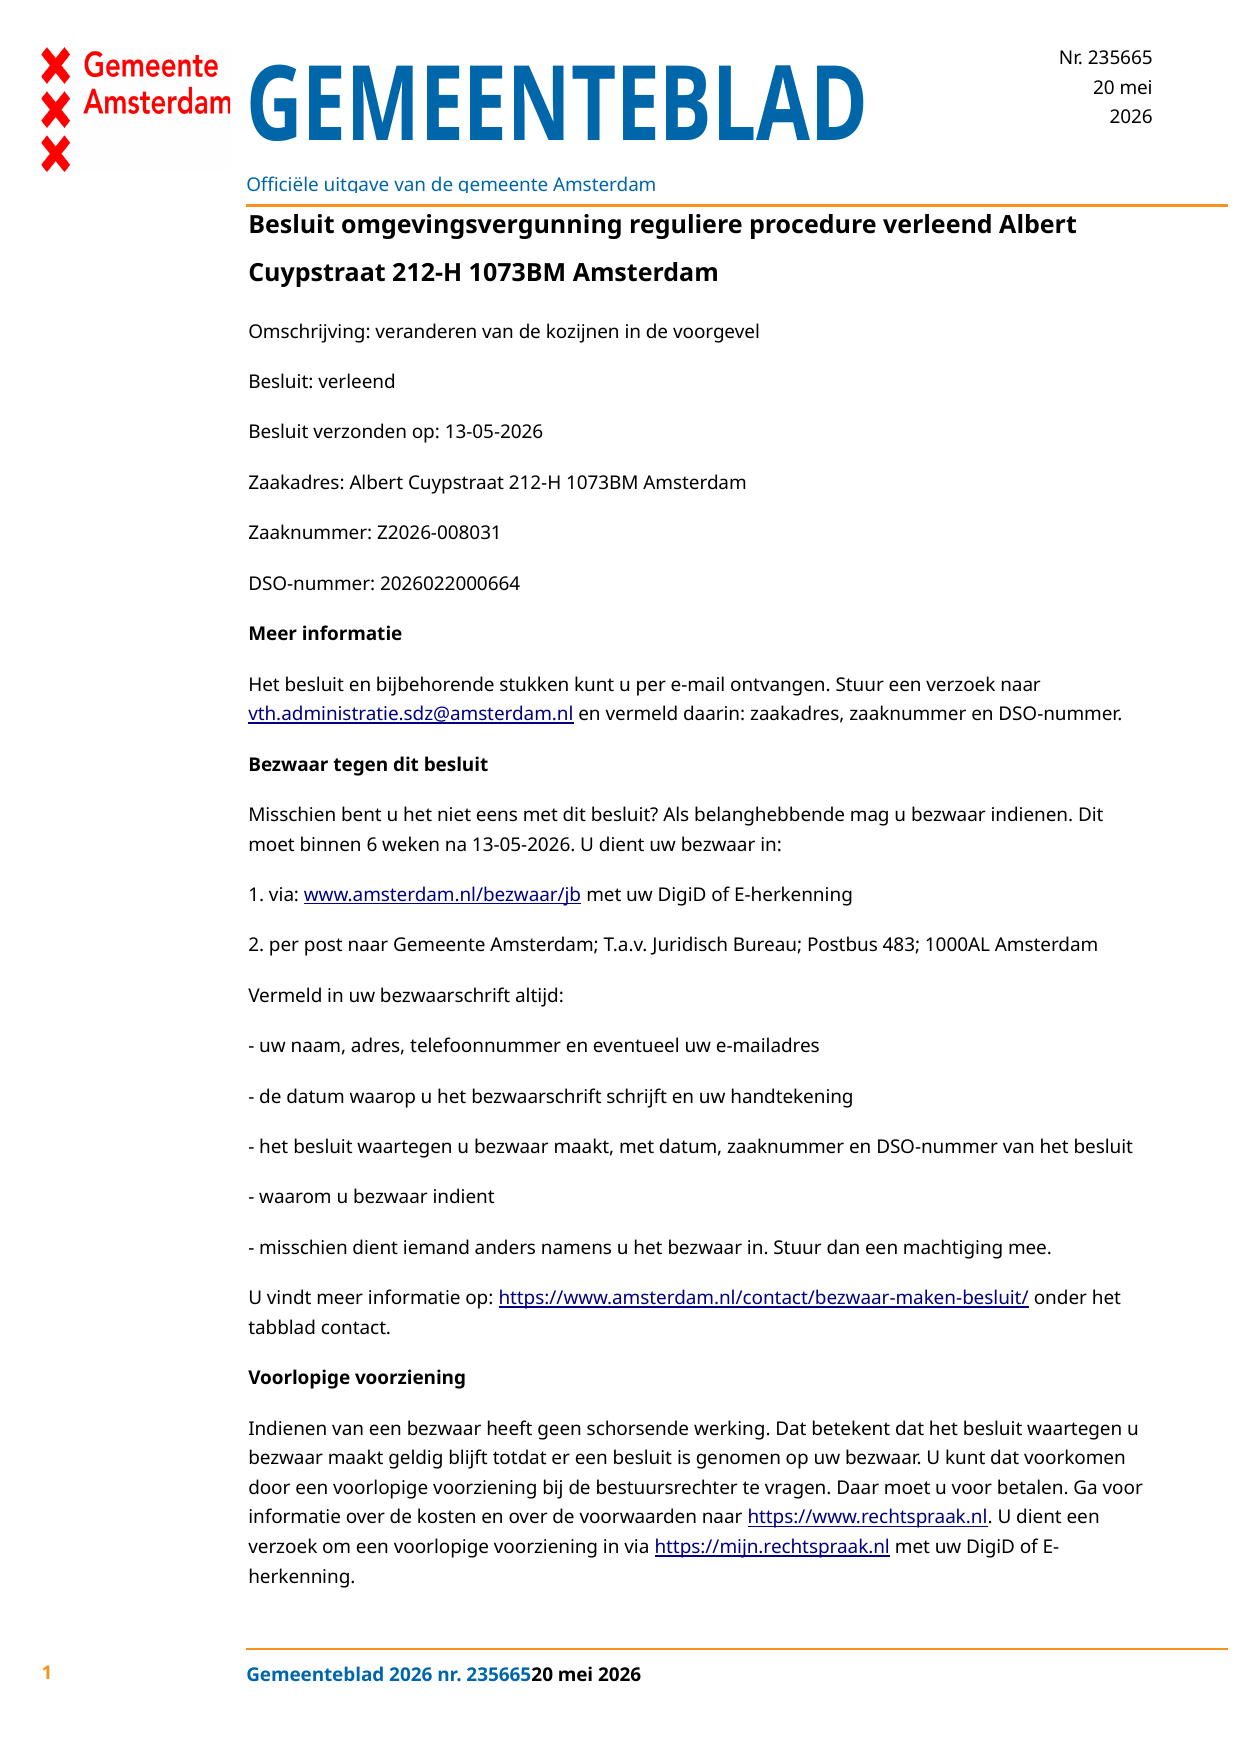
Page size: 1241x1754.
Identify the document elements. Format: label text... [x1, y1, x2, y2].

picture [41, 47, 231, 172]
text Besluit: verleend [248, 368, 1152, 394]
text DSO-nummer: 2026022000664 [248, 570, 1152, 596]
text Het besluit en bijbehorende stukken kunt u per e-mail ontvangen. Stuur een verzoek naar vth.administratie.sdz@amsterdam.nl en vermeld daarin: zaakadres, zaaknummer en DSO-nummer. [248, 671, 1152, 726]
text Meer informatie [248, 620, 1152, 646]
text Besluit verzonden op: 13-05-2026 [248, 419, 1152, 444]
text U vindt meer informatie op: https://www.amsterdam.nl/contact/bezwaar-maken-besluit/ onder het tabblad contact. [248, 1284, 1152, 1340]
text Indienen van een bezwaar heeft geen schorsende werking. Dat betekent dat het besluit waartegen u bezwaar maakt geldig blijft totdat er een besluit is genomen op uw bezwaar. U kunt dat voorkomen door een voorlopige voorziening bij de bestuursrechter te vragen. Daar moet u voor betalen. Ga voor informatie over de kosten en over de voorwaarden naar https://www.rechtspraak.nl. U dient een verzoek om een voorlopige voorziening in via https://mijn.rechtspraak.nl met uw DigiD of E-herkenning. [248, 1415, 1152, 1589]
text Omschrijving: veranderen van de kozijnen in de voorgevel [248, 318, 1152, 344]
text Zaakadres: Albert Cuypstraat 212-H 1073BM Amsterdam [248, 469, 1152, 495]
text - waarom u bezwaar indient [248, 1184, 1152, 1209]
text Voorlopige voorziening [248, 1364, 1152, 1390]
text 2. per post naar Gemeente Amsterdam; T.a.v. Juridisch Bureau; Postbus 483; 1000AL Amsterdam [248, 932, 1152, 957]
text Bezwaar tegen dit besluit [248, 751, 1152, 777]
text - het besluit waartegen u bezwaar maakt, met datum, zaaknummer en DSO-nummer van het besluit [248, 1133, 1152, 1159]
text Besluit omgevingsvergunning reguliere procedure verleend Albert Cuypstraat 212-H 1073BM Amsterdam [248, 207, 1152, 288]
text - uw naam, adres, telefoonnummer en eventueel uw e-mailadres [248, 1032, 1152, 1058]
text - misschien dient iemand anders namens u het bezwaar in. Stuur dan een machtiging mee. [248, 1234, 1152, 1260]
text Misschien bent u het niet eens met dit besluit? Als belanghebbende mag u bezwaar indienen. Dit moet binnen 6 weken na 13-05-2026. U dient uw bezwaar in: [248, 801, 1152, 857]
text 1. via: www.amsterdam.nl/bezwaar/jb met uw DigiD of E-herkenning [248, 881, 1152, 907]
text Vermeld in uw bezwaarschrift altijd: [248, 982, 1152, 1008]
text Zaaknummer: Z2026-008031 [248, 519, 1152, 545]
text - de datum waarop u het bezwaarschrift schrijft en uw handtekening [248, 1083, 1152, 1109]
